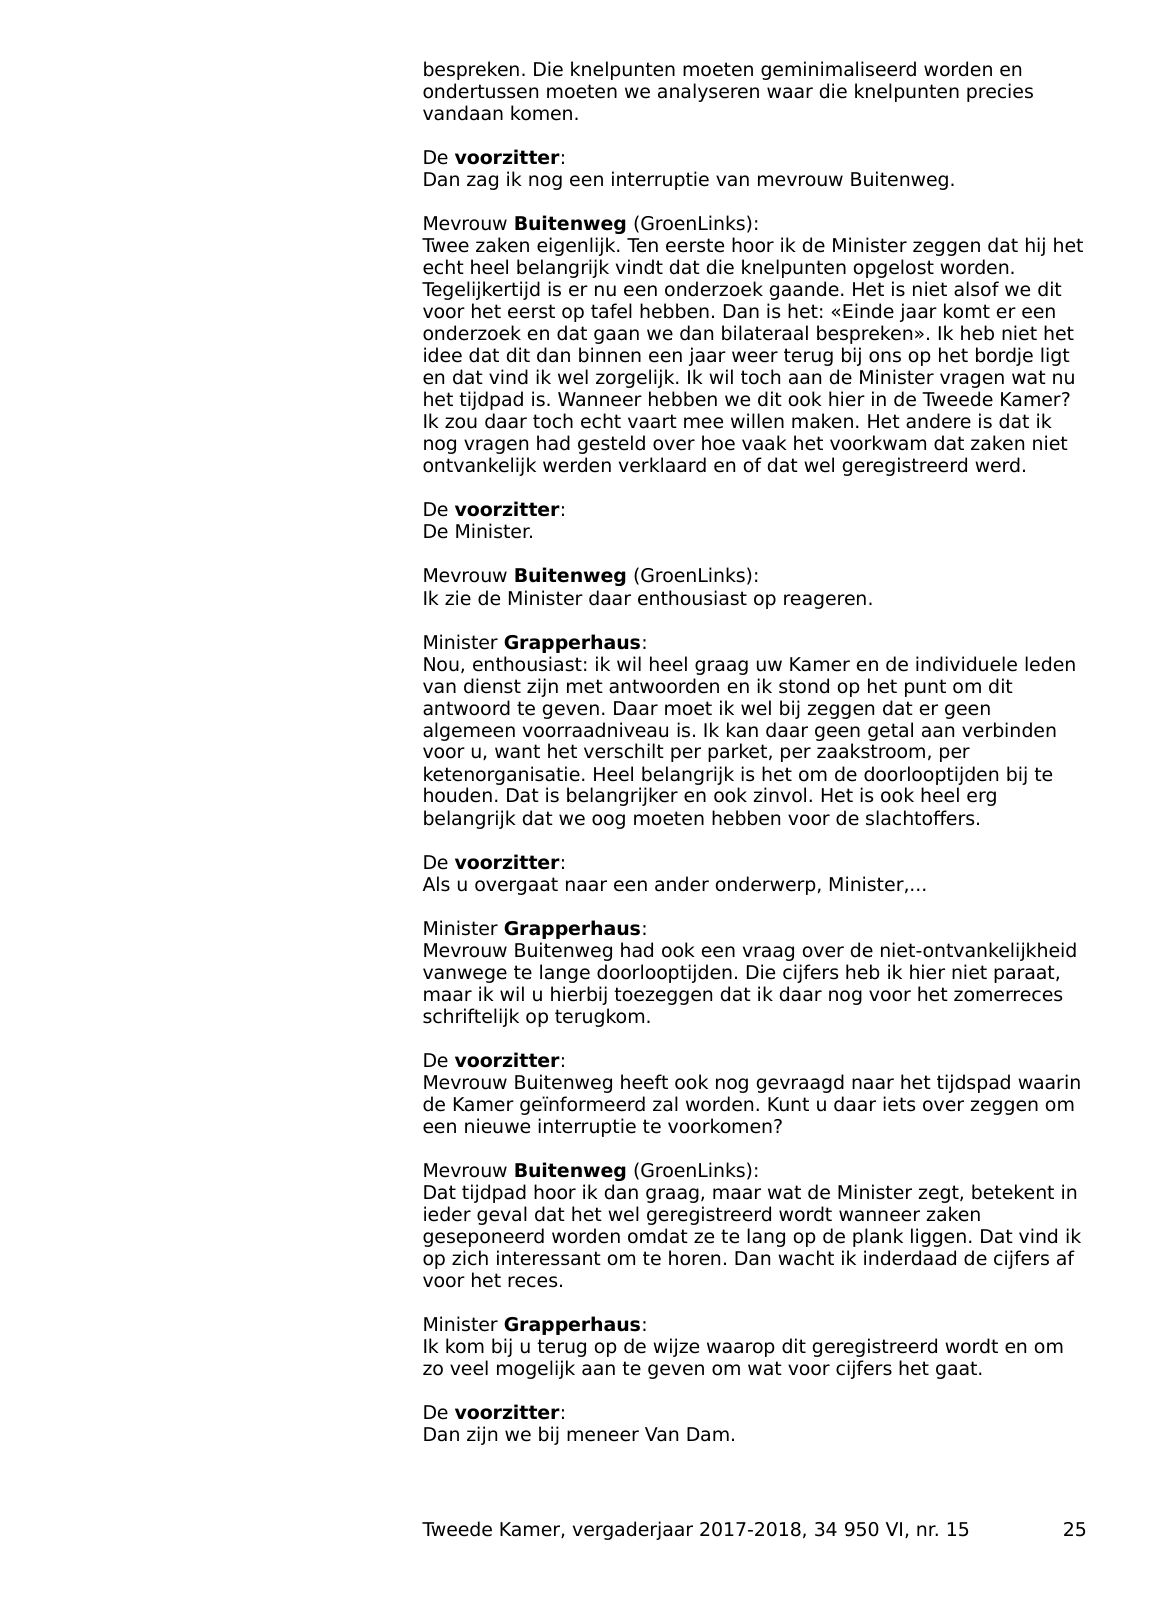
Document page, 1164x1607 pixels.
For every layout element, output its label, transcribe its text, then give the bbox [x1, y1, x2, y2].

text De voorzitter: [422, 147, 1087, 169]
text Als u overgaat naar een ander onderwerp, Minister,... [422, 873, 1087, 896]
text Minister Grapperhaus: [422, 1314, 1087, 1336]
text Minister Grapperhaus: [422, 918, 1087, 940]
text Mevrouw Buitenweg heeft ook nog gevraagd naar het tijdspad waarin de Kamer geïnformeerd zal worden. Kunt u daar iets over zeggen om een nieuwe interruptie te voorkomen? [422, 1072, 1087, 1138]
text Ik kom bij u terug op de wijze waarop dit geregistreerd wordt en om zo veel mogelijk aan te geven om wat voor cijfers het gaat. [422, 1336, 1087, 1380]
text Minister Grapperhaus: [422, 632, 1087, 653]
text Ik zie de Minister daar enthousiast op reageren. [422, 587, 1087, 609]
text De voorzitter: [422, 499, 1087, 521]
text Mevrouw Buitenweg (GroenLinks): [422, 213, 1087, 235]
text De voorzitter: [422, 1050, 1087, 1072]
text Twee zaken eigenlijk. Ten eerste hoor ik de Minister zeggen dat hij het echt heel belangrijk vindt dat die knelpunten opgelost worden. Tegelijkertijd is er nu een onderzoek gaande. Het is niet alsof we dit voor het eerst op tafel hebben. Dan is het: «Einde jaar komt er een onderzoek en dat gaan we dan bilateraal bespreken». Ik heb niet het idee dat dit dan binnen een jaar weer terug bij ons op het bordje ligt en dat vind ik wel zorgelijk. Ik wil toch aan de Minister vragen wat nu het tijdpad is. Wanneer hebben we dit ook hier in de Tweede Kamer? Ik zou daar toch echt vaart mee willen maken. Het andere is dat ik nog vragen had gesteld over hoe vaak het voorkwam dat zaken niet ontvankelijk werden verklaard en of dat wel geregistreerd werd. [422, 235, 1087, 477]
text Dan zijn we bij meneer Van Dam. [422, 1424, 1087, 1446]
text De Minister. [422, 521, 1087, 543]
text De voorzitter: [422, 852, 1087, 873]
text Mevrouw Buitenweg (GroenLinks): [422, 1160, 1087, 1182]
text Mevrouw Buitenweg (GroenLinks): [422, 565, 1087, 587]
text bespreken. Die knelpunten moeten geminimaliseerd worden en ondertussen moeten we analyseren waar die knelpunten precies vandaan komen. [422, 59, 1087, 125]
text Mevrouw Buitenweg had ook een vraag over de niet-ontvankelijkheid vanwege te lange doorlooptijden. Die cijfers heb ik hier niet paraat, maar ik wil u hierbij toezeggen dat ik daar nog voor het zomerreces schriftelijk op terugkom. [422, 940, 1087, 1028]
text Nou, enthousiast: ik wil heel graag uw Kamer en de individuele leden van dienst zijn met antwoorden en ik stond op het punt om dit antwoord te geven. Daar moet ik wel bij zeggen dat er geen algemeen voorraadniveau is. Ik kan daar geen getal aan verbinden voor u, want het verschilt per parket, per zaakstroom, per ketenorganisatie. Heel belangrijk is het om de doorlooptijden bij te houden. Dat is belangrijker en ook zinvol. Het is ook heel erg belangrijk dat we oog moeten hebben voor de slachtoffers. [422, 653, 1087, 829]
text De voorzitter: [422, 1402, 1087, 1424]
text Dan zag ik nog een interruptie van mevrouw Buitenweg. [422, 169, 1087, 191]
text Dat tijdpad hoor ik dan graag, maar wat de Minister zegt, betekent in ieder geval dat het wel geregistreerd wordt wanneer zaken geseponeerd worden omdat ze te lang op de plank liggen. Dat vind ik op zich interessant om te horen. Dan wacht ik inderdaad de cijfers af voor het reces. [422, 1182, 1087, 1292]
